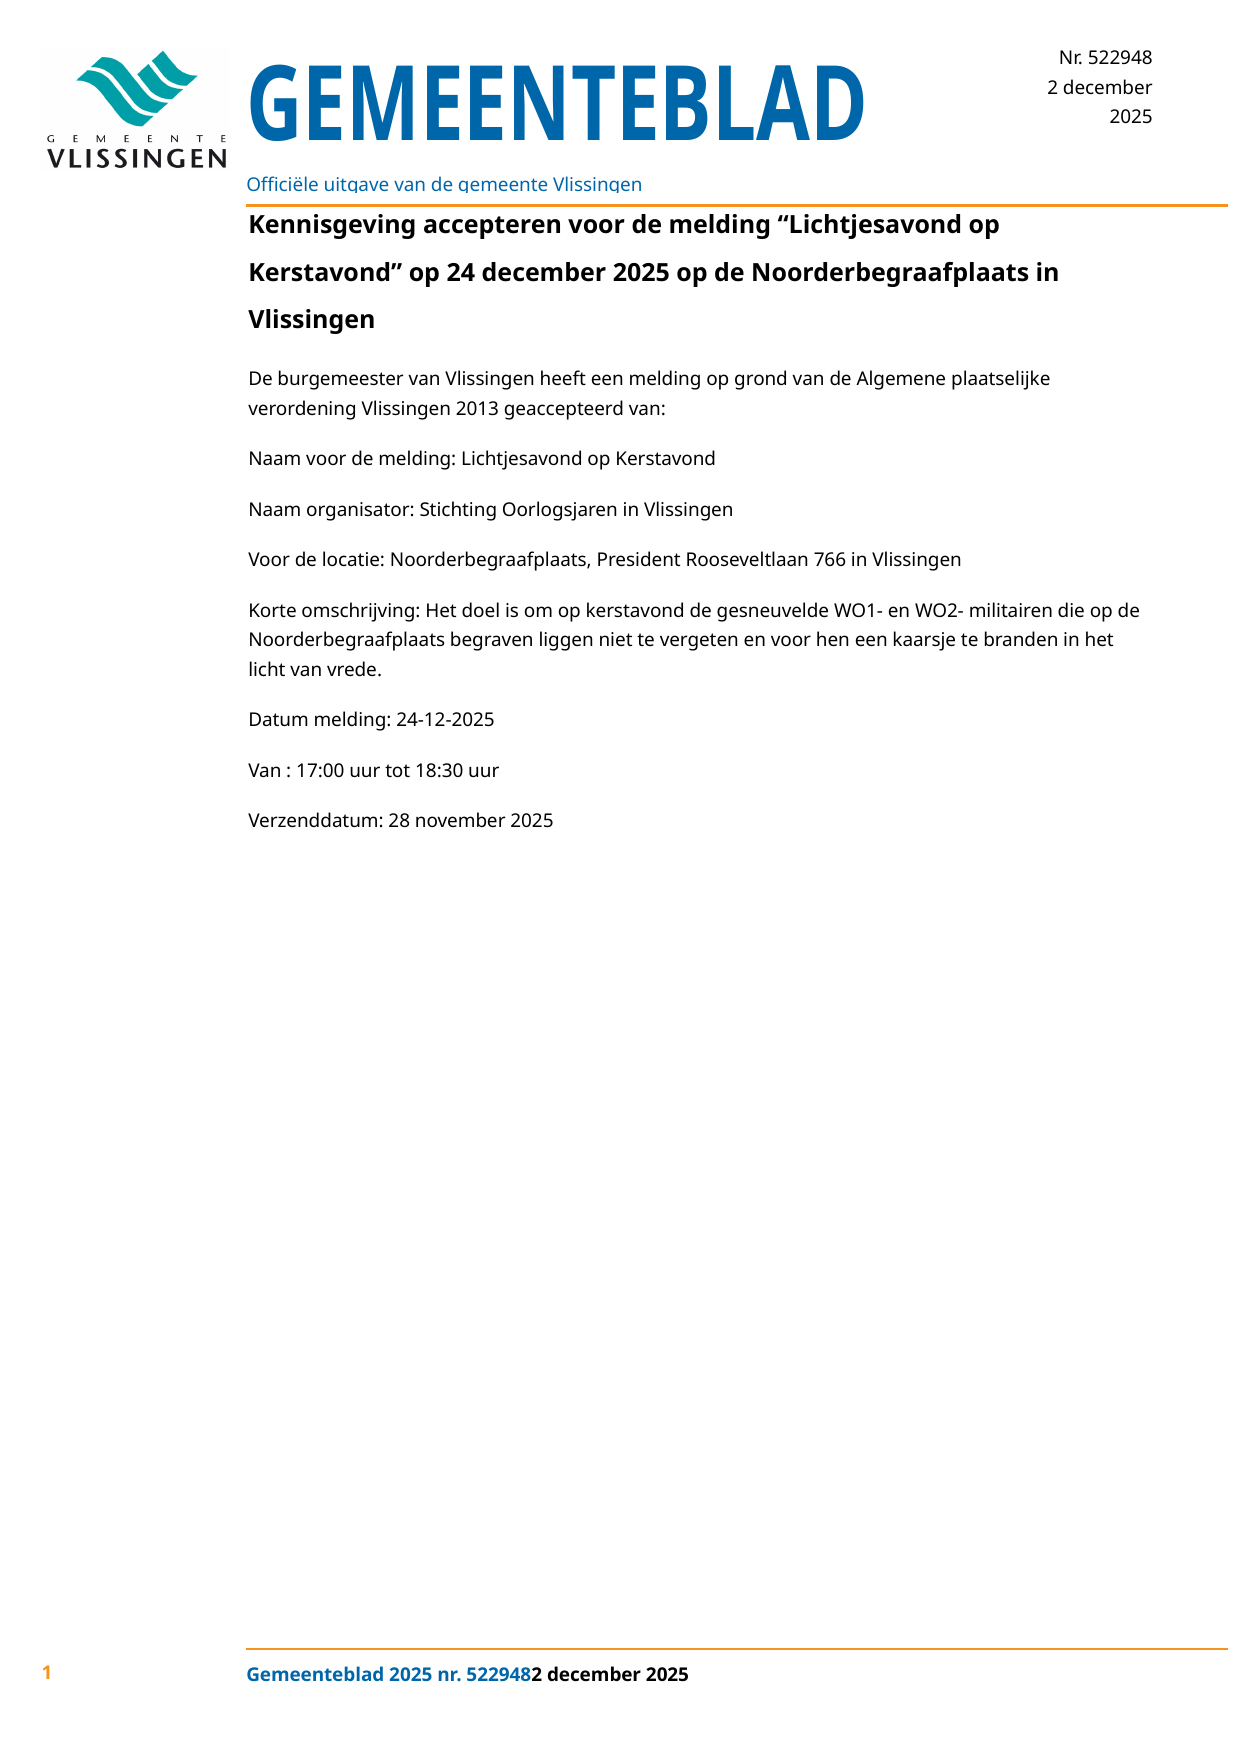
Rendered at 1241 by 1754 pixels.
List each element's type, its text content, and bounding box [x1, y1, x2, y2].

text Datum melding: 24-12-2025 [248, 706, 1152, 732]
text Verzenddatum: 28 november 2025 [248, 807, 1152, 833]
text De burgemeester van Vlissingen heeft een melding op grond van de Algemene plaatselijke verordening Vlissingen 2013 geaccepteerd van: [248, 366, 1152, 421]
text Voor de locatie: Noorderbegraafplaats, President Rooseveltlaan 766 in Vlissingen [248, 546, 1152, 572]
text Kennisgeving accepteren voor de melding “Lichtjesavond op Kerstavond” op 24 december 2025 op de Noorderbegraafplaats in Vlissingen [248, 207, 1152, 336]
text Naam organisator: Stichting Oorlogsjaren in Vlissingen [248, 496, 1152, 522]
picture [41, 47, 231, 172]
text Van : 17:00 uur tot 18:30 uur [248, 757, 1152, 782]
text Korte omschrijving: Het doel is om op kerstavond de gesneuvelde WO1- en WO2- militairen die op de Noorderbegraafplaats begraven liggen niet te vergeten en voor hen een kaarsje te branden in het licht van vrede. [248, 597, 1152, 682]
text Naam voor de melding: Lichtjesavond op Kerstavond [248, 446, 1152, 471]
